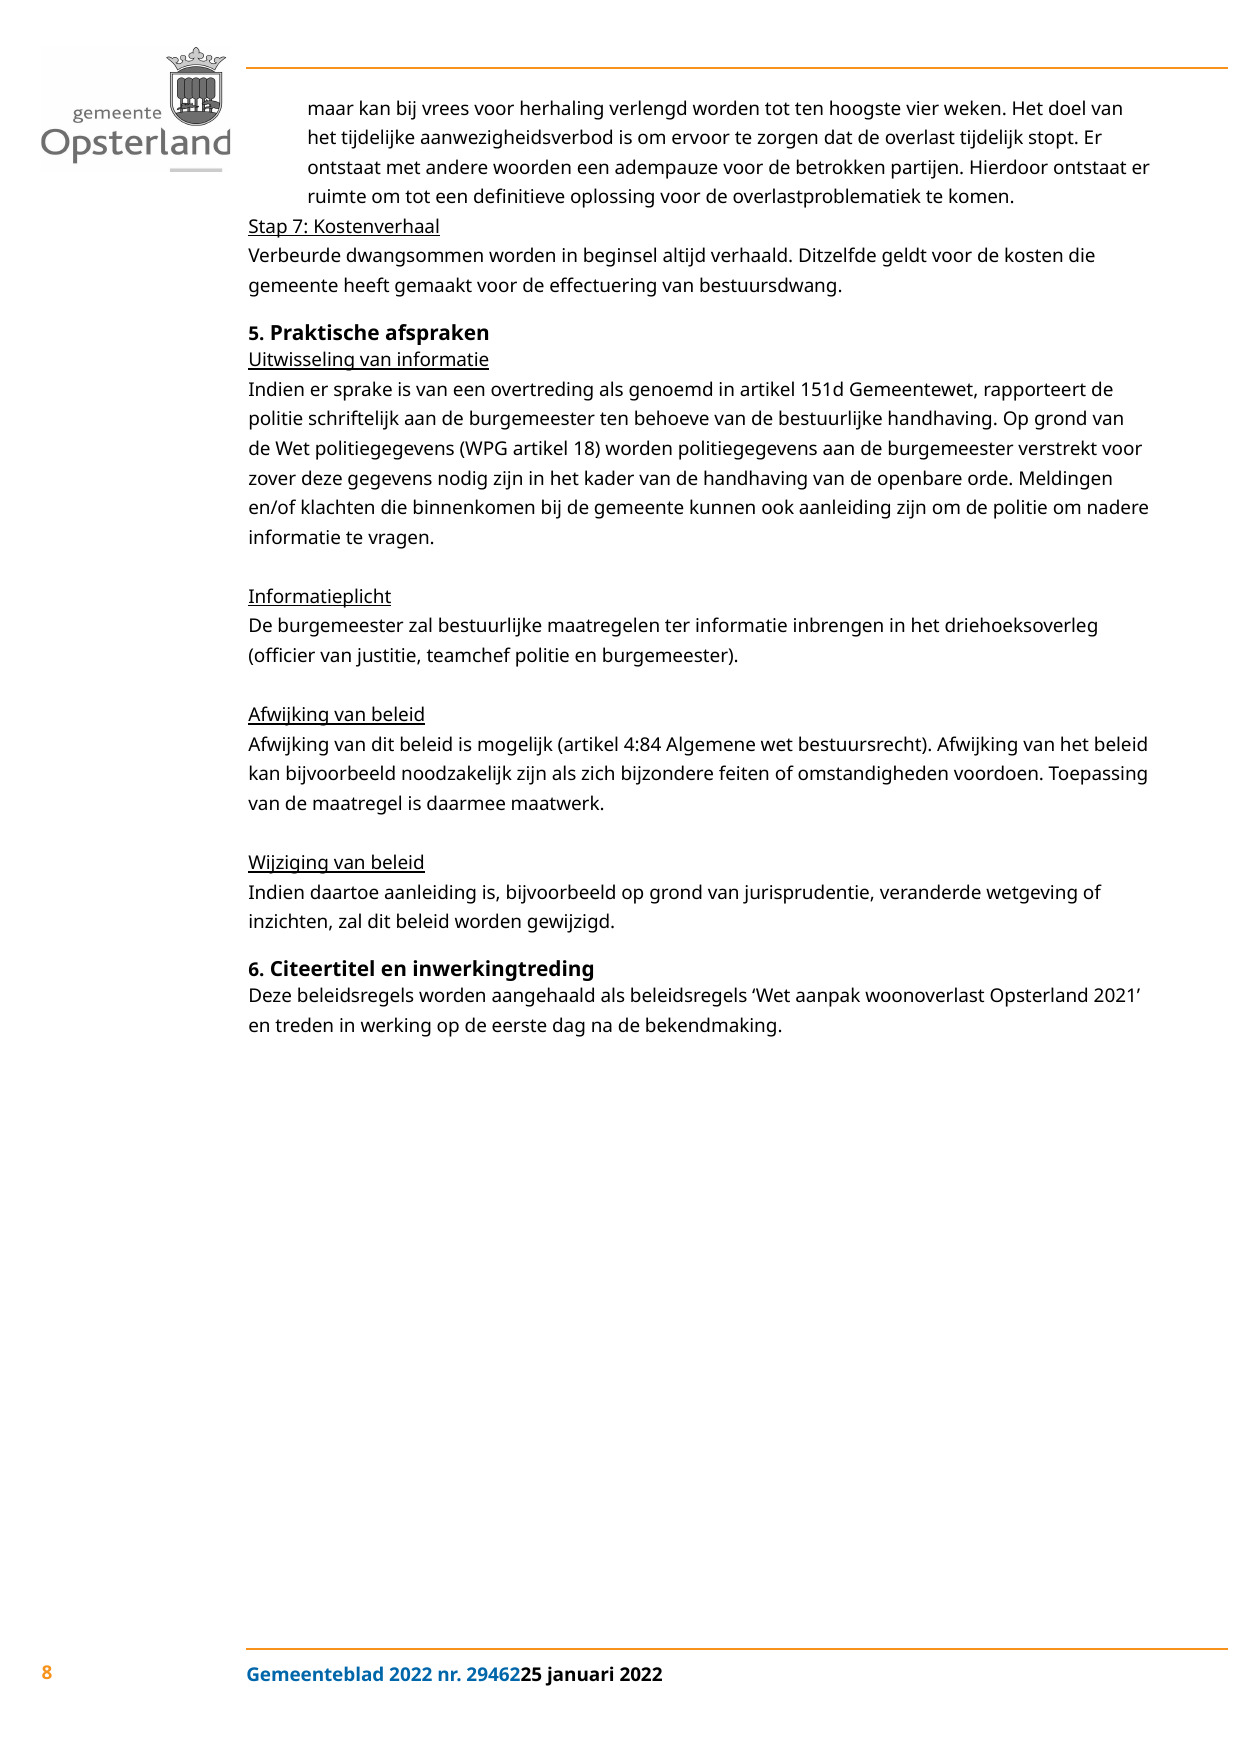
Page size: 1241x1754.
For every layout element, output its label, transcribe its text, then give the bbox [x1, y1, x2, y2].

text De burgemeester zal bestuurlijke maatregelen ter informatie inbrengen in het driehoeksoverleg (officier van justitie, teamchef politie en burgemeester). [248, 613, 1152, 668]
text Indien daartoe aanleiding is, bijvoorbeeld op grond van jurisprudentie, veranderde wetgeving of inzichten, zal dit beleid worden gewijzigd. [248, 879, 1152, 934]
picture [41, 47, 231, 172]
text Informatieplicht [248, 583, 1152, 609]
text Wijziging van beleid [248, 849, 1152, 875]
text Afwijking van beleid [248, 701, 1152, 727]
text 5. Praktische afspraken [248, 318, 1152, 346]
text Indien er sprake is van een overtreding als genoemd in artikel 151d Gemeentewet, rapporteert de politie schriftelijk aan de burgemeester ten behoeve van de bestuurlijke handhaving. Op grond van de Wet politiegegevens (WPG artikel 18) worden politiegegevens aan de burgemeester verstrekt voor zover deze gegevens nodig zijn in het kader van de handhaving van de openbare orde. Meldingen en/of klachten die binnenkomen bij de gemeente kunnen ook aanleiding zijn om de politie om nadere informatie te vragen. [248, 376, 1152, 549]
text Verbeurde dwangsommen worden in beginsel altijd verhaald. Ditzelfde geldt voor de kosten die gemeente heeft gemaakt voor de effectuering van bestuursdwang. [248, 243, 1152, 298]
text 6. Citeertitel en inwerkingtreding [248, 954, 1152, 982]
list maar kan bij vrees voor herhaling verlengd worden tot ten hoogste vier weken. Het doel van het tijdelijke aanwezigheidsverbod is om ervoor te zorgen dat de overlast tijdelijk stopt. Er ontstaat met andere woorden een adempauze voor de betrokken partijen. Hierdoor ontstaat er ruimte om tot een definitieve oplossing voor de overlastproblematiek te komen. [248, 95, 1152, 209]
text Stap 7: Kostenverhaal [248, 213, 1152, 239]
text Uitwisseling van informatie [248, 346, 1152, 372]
text Afwijking van dit beleid is mogelijk (artikel 4:84 Algemene wet bestuursrecht). Afwijking van het beleid kan bijvoorbeeld noodzakelijk zijn als zich bijzondere feiten of omstandigheden voordoen. Toepassing van de maatregel is daarmee maatwerk. [248, 731, 1152, 816]
text Deze beleidsregels worden aangehaald als beleidsregels ‘Wet aanpak woonoverlast Opsterland 2021’ en treden in werking op de eerste dag na de bekendmaking. [248, 982, 1152, 1038]
